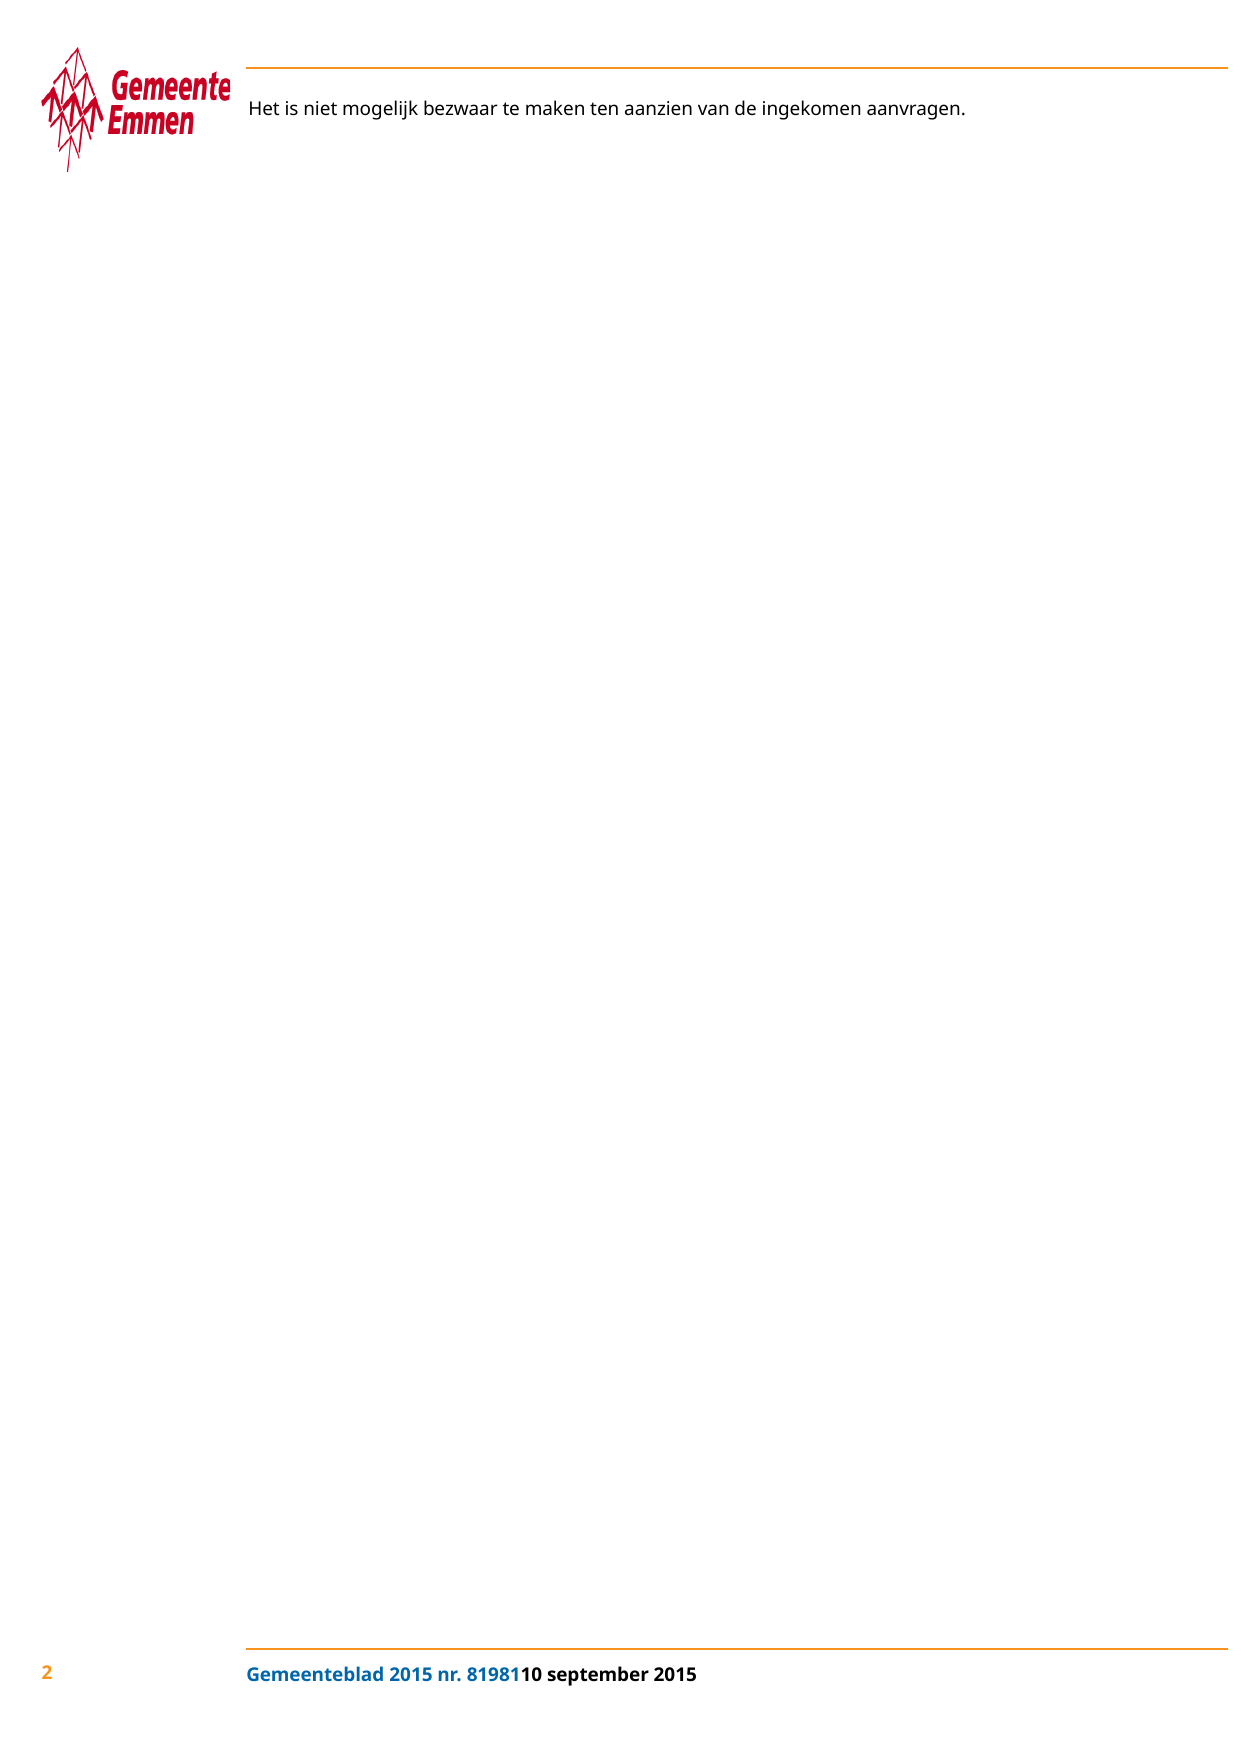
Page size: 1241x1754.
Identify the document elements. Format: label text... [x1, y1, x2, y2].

picture [41, 47, 231, 172]
text Het is niet mogelijk bezwaar te maken ten aanzien van de ingekomen aanvragen. [248, 95, 1152, 121]
